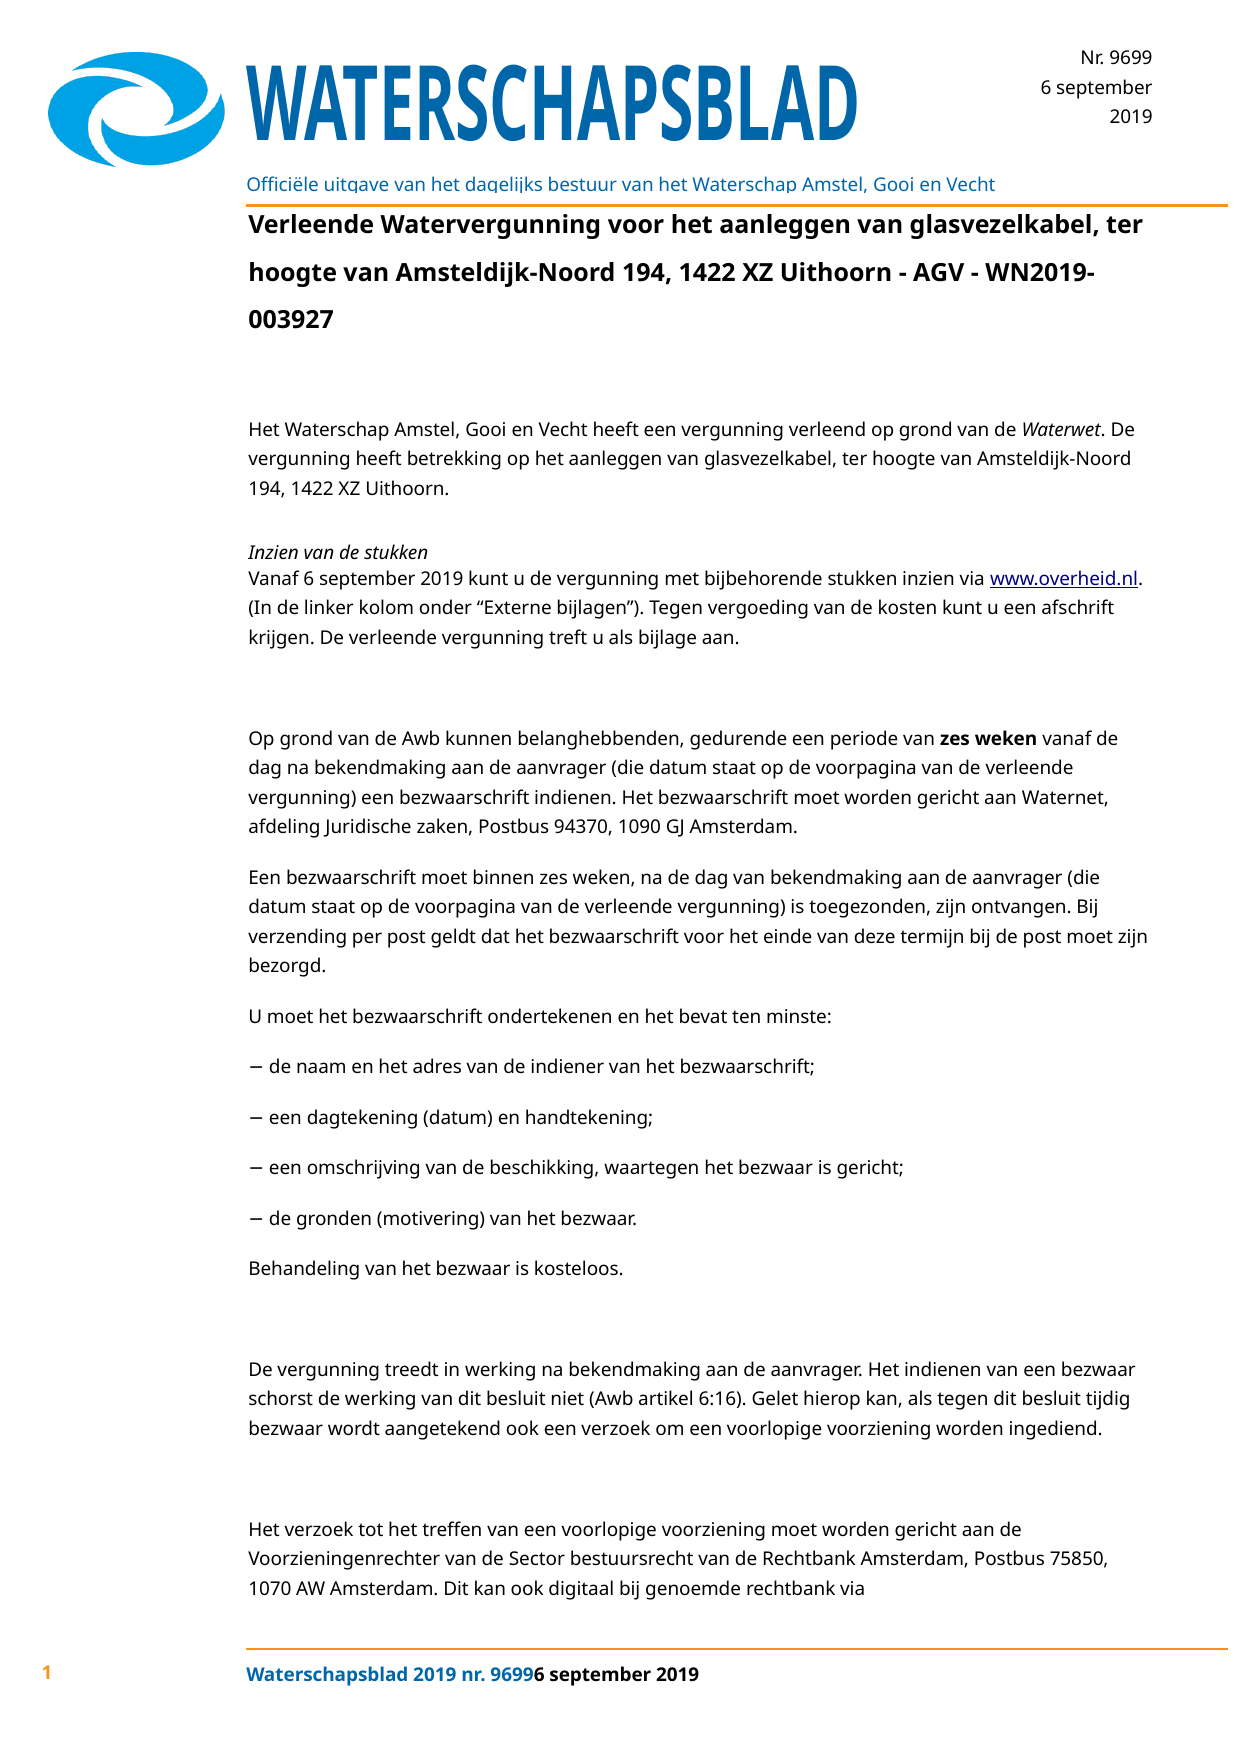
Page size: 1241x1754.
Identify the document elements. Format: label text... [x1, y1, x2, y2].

text Een bezwaarschrift moet binnen zes weken, na de dag van bekendmaking aan de aanvrager (die datum staat op de voorpagina van de verleende vergunning) is toegezonden, zijn ontvangen. Bij verzending per post geldt dat het bezwaarschrift voor het einde van deze termijn bij de post moet zijn bezorgd. [248, 864, 1152, 978]
text − de gronden (motivering) van het bezwaar. [248, 1205, 1152, 1231]
text Behandeling van het bezwaar is kosteloos. [248, 1255, 1152, 1281]
text De vergunning treedt in werking na bekendmaking aan de aanvrager. Het indienen van een bezwaar schorst de werking van dit besluit niet (Awb artikel 6:16). Gelet hierop kan, als tegen dit besluit tijdig bezwaar wordt aangetekend ook een verzoek om een voorlopige voorziening worden ingediend. [248, 1356, 1152, 1441]
text U moet het bezwaarschrift ondertekenen en het bevat ten minste: [248, 1003, 1152, 1029]
text Op grond van de Awb kunnen belanghebbenden, gedurende een periode van zes weken vanaf de dag na bekendmaking aan de aanvrager (die datum staat op de voorpagina van de verleende vergunning) een bezwaarschrift indienen. Het bezwaarschrift moet worden gericht aan Waternet, afdeling Juridische zaken, Postbus 94370, 1090 GJ Amsterdam. [248, 725, 1152, 839]
text Vanaf 6 september 2019 kunt u de vergunning met bijbehorende stukken inzien via www.overheid.nl. (In de linker kolom onder “Externe bijlagen”). Tegen vergoeding van de kosten kunt u een afschrift krijgen. De verleende vergunning treft u als bijlage aan. [248, 565, 1152, 650]
text − de naam en het adres van de indiener van het bezwaarschrift; [248, 1053, 1152, 1079]
text − een omschrijving van de beschikking, waartegen het bezwaar is gericht; [248, 1154, 1152, 1180]
text − een dagtekening (datum) en handtekening; [248, 1104, 1152, 1130]
text Het verzoek tot het treffen van een voorlopige voorziening moet worden gericht aan de Voorzieningenrechter van de Sector bestuursrecht van de Rechtbank Amsterdam, Postbus 75850, 1070 AW Amsterdam. Dit kan ook digitaal bij genoemde rechtbank via [248, 1516, 1152, 1601]
picture [41, 47, 231, 172]
text Het Waterschap Amstel, Gooi en Vecht heeft een vergunning verleend op grond van de Waterwet. De vergunning heeft betrekking op het aanleggen van glasvezelkabel, ter hoogte van Amsteldijk-Noord 194, 1422 XZ Uithoorn. [248, 416, 1152, 501]
text Verleende Watervergunning voor het aanleggen van glasvezelkabel, ter hoogte van Amsteldijk-Noord 194, 1422 XZ Uithoorn - AGV - WN2019-003927 [248, 207, 1152, 336]
text Inzien van de stukken [248, 539, 1152, 565]
